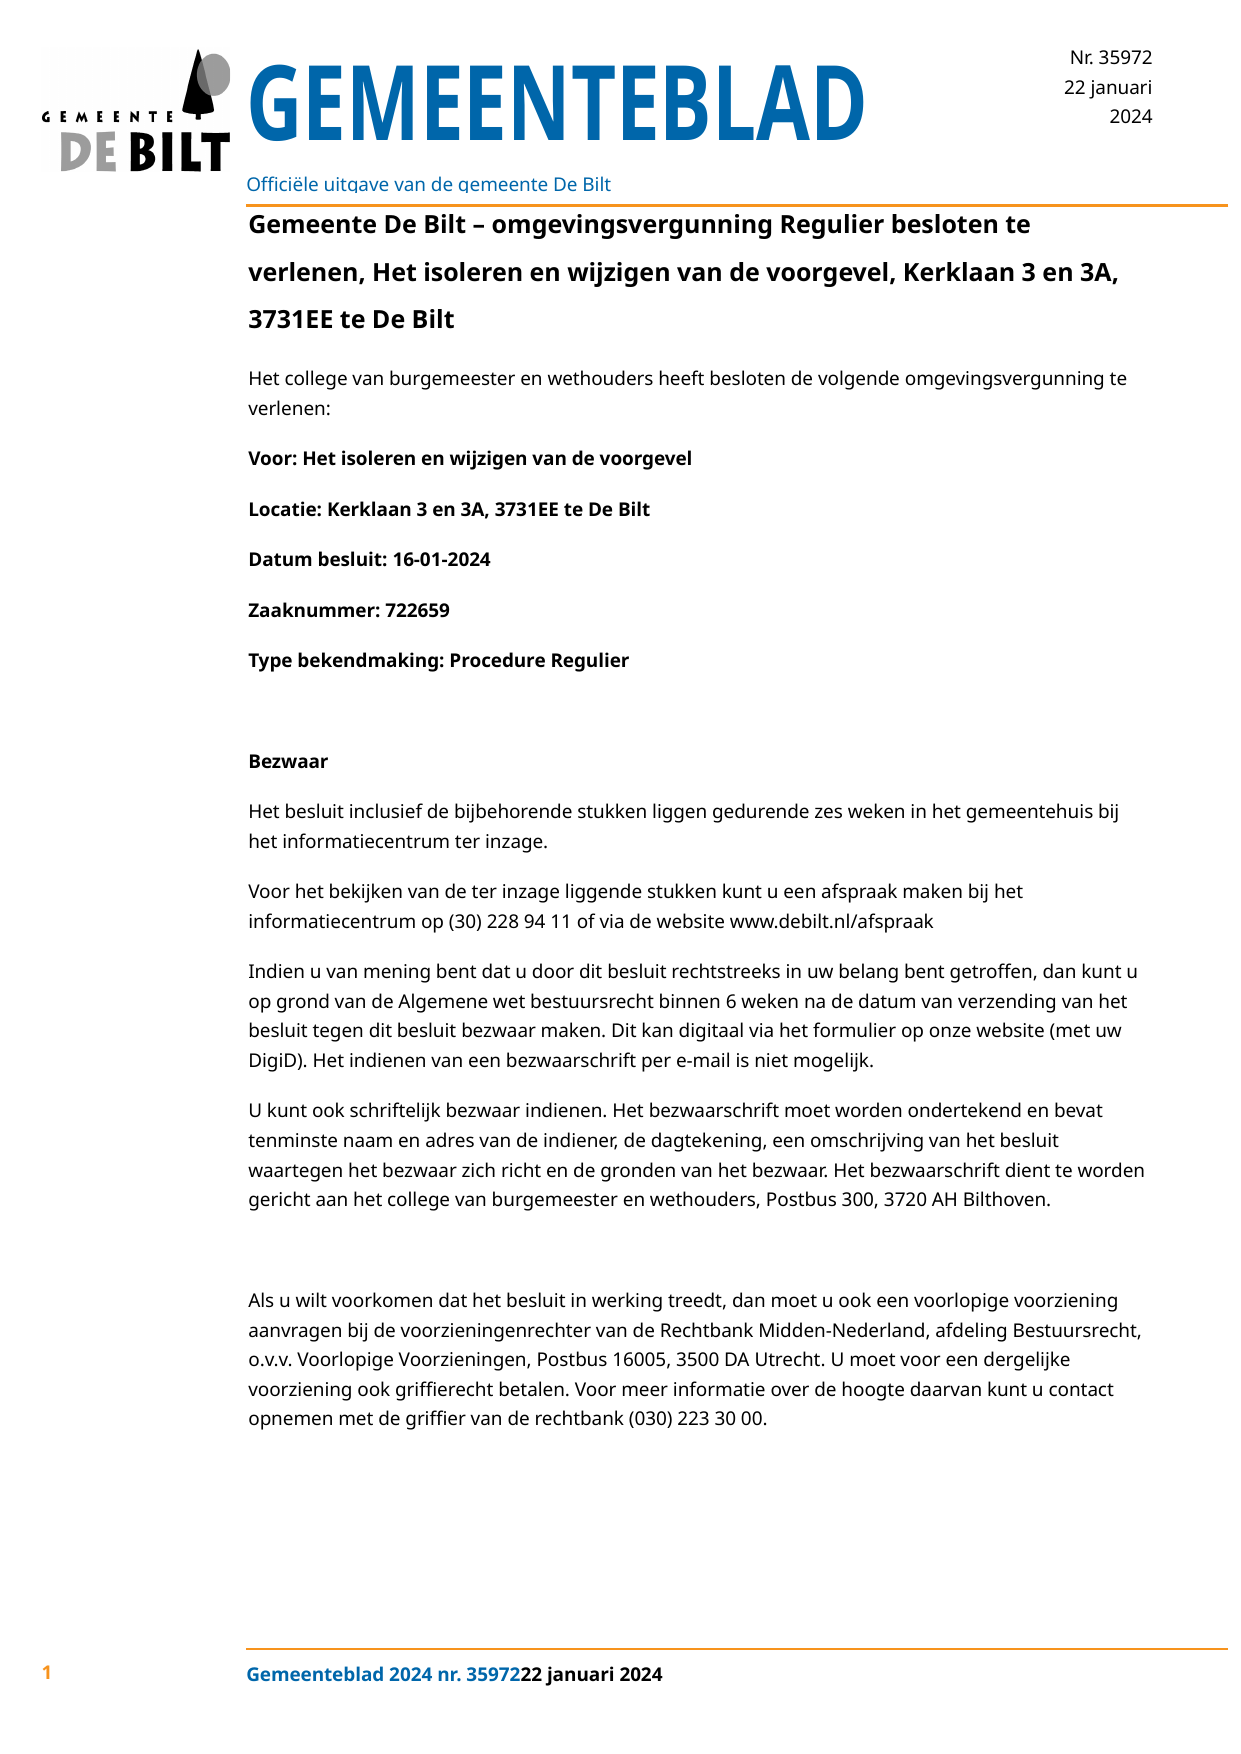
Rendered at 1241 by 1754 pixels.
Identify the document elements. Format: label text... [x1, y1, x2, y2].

text Voor: Het isoleren en wijzigen van de voorgevel [248, 446, 1152, 471]
text Het besluit inclusief de bijbehorende stukken liggen gedurende zes weken in het gemeentehuis bij het informatiecentrum ter inzage. [248, 798, 1152, 854]
text Locatie: Kerklaan 3 en 3A, 3731EE te De Bilt [248, 496, 1152, 522]
text Gemeente De Bilt – omgevingsvergunning Regulier besloten te verlenen, Het isoleren en wijzigen van de voorgevel, Kerklaan 3 en 3A, 3731EE te De Bilt [248, 207, 1152, 336]
text Type bekendmaking: Procedure Regulier [248, 647, 1152, 673]
text Bezwaar [248, 748, 1152, 774]
text Het college van burgemeester en wethouders heeft besloten de volgende omgevingsvergunning te verlenen: [248, 366, 1152, 421]
text Zaaknummer: 722659 [248, 597, 1152, 622]
text Als u wilt voorkomen dat het besluit in werking treedt, dan moet u ook een voorlopige voorziening aanvragen bij de voorzieningenrechter van de Rechtbank Midden-Nederland, afdeling Bestuursrecht, o.v.v. Voorlopige Voorzieningen, Postbus 16005, 3500 DA Utrecht. U moet voor een dergelijke voorziening ook griffierecht betalen. Voor meer informatie over de hoogte daarvan kunt u contact opnemen met de griffier van de rechtbank (030) 223 30 00. [248, 1287, 1152, 1431]
text U kunt ook schriftelijk bezwaar indienen. Het bezwaarschrift moet worden ondertekend en bevat tenminste naam en adres van de indiener, de dagtekening, een omschrijving van het besluit waartegen het bezwaar zich richt en de gronden van het bezwaar. Het bezwaarschrift dient te worden gericht aan het college van burgemeester en wethouders, Postbus 300, 3720 AH Bilthoven. [248, 1098, 1152, 1212]
text Datum besluit: 16-01-2024 [248, 546, 1152, 572]
text Voor het bekijken van de ter inzage liggende stukken kunt u een afspraak maken bij het informatiecentrum op (30) 228 94 11 of via de website www.debilt.nl/afspraak [248, 878, 1152, 934]
picture [41, 47, 231, 172]
text Indien u van mening bent dat u door dit besluit rechtstreeks in uw belang bent getroffen, dan kunt u op grond van de Algemene wet bestuursrecht binnen 6 weken na de datum van verzending van het besluit tegen dit besluit bezwaar maken. Dit kan digitaal via het formulier op onze website (met uw DigiD). Het indienen van een bezwaarschrift per e-mail is niet mogelijk. [248, 958, 1152, 1073]
